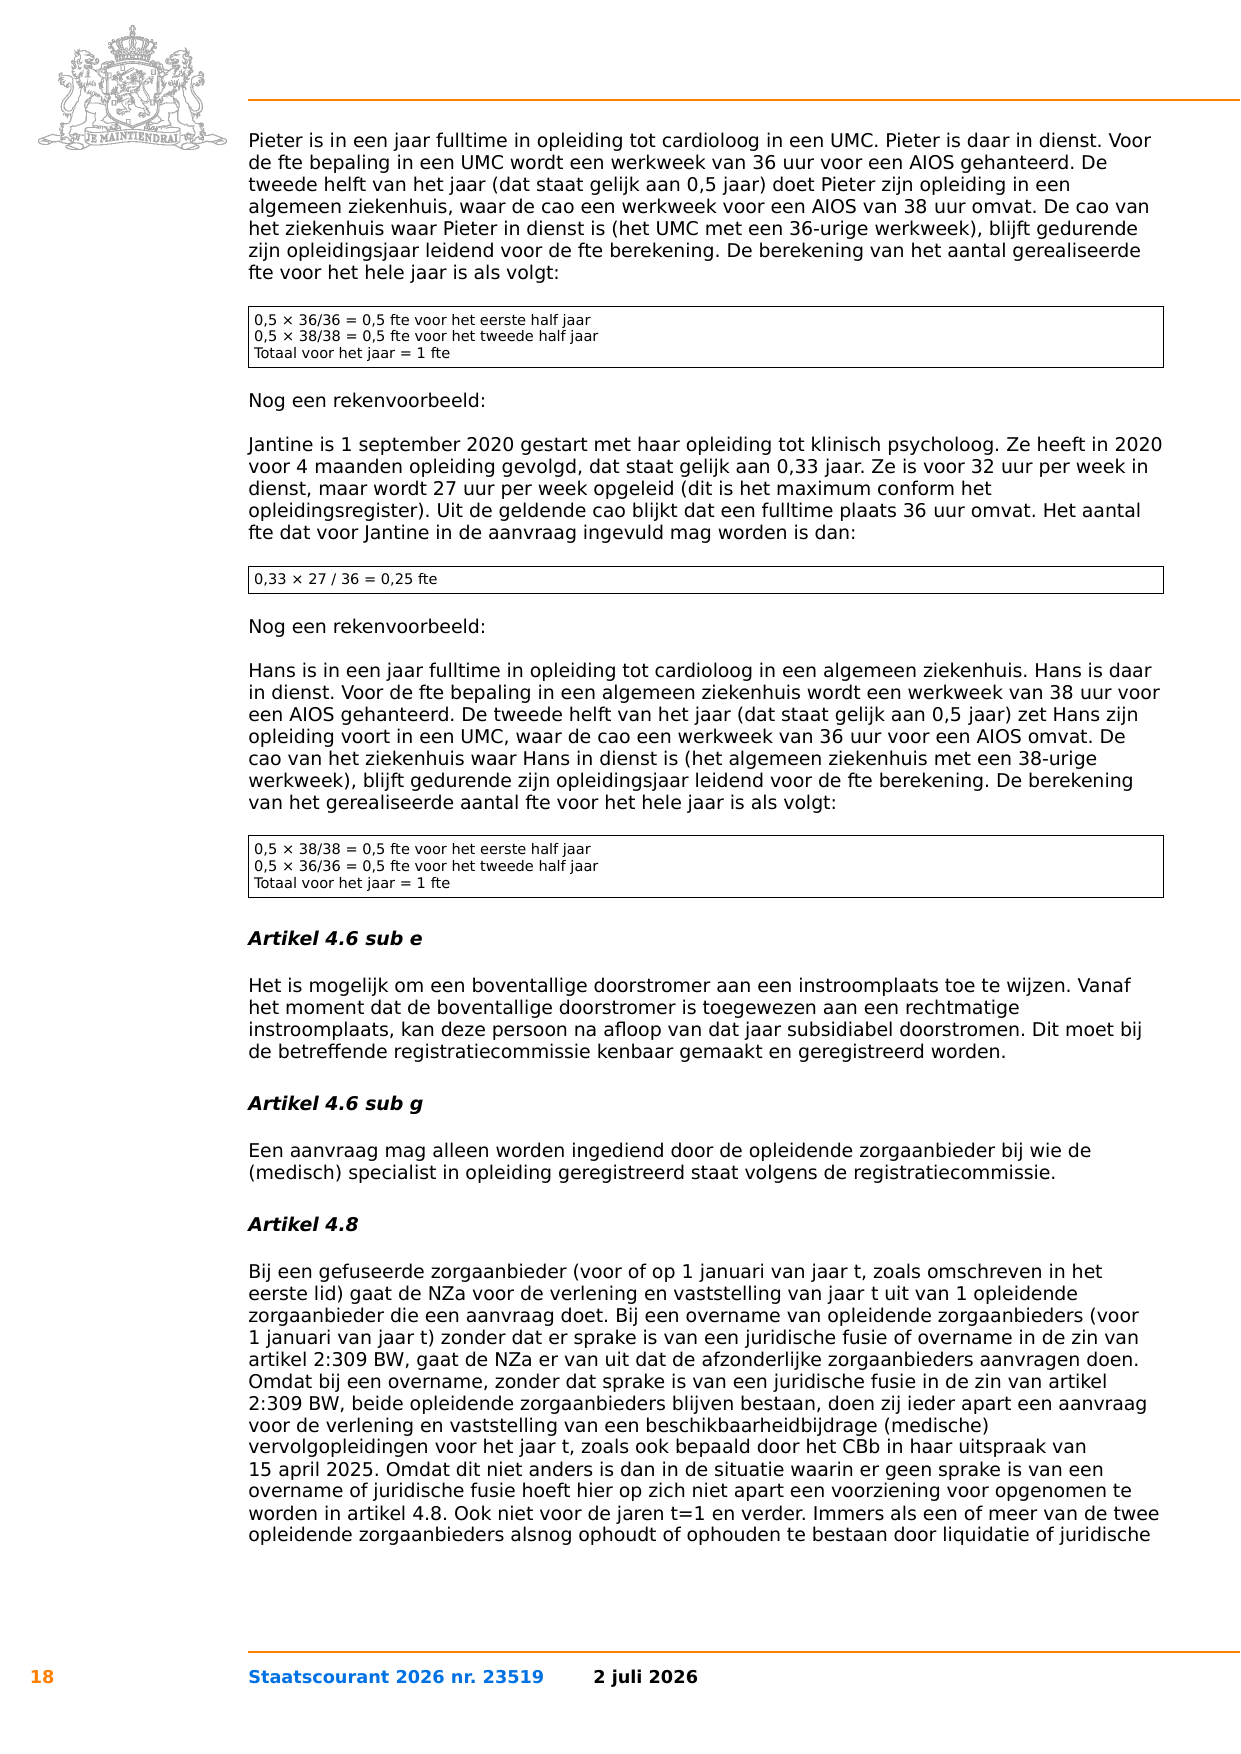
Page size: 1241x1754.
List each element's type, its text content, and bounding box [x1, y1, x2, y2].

subtitle Artikel 4.8 [248, 1214, 1163, 1236]
text Het is mogelijk om een boventallige doorstromer aan een instroomplaats toe te wijzen. Vanaf het moment dat de boventallige doorstromer is toegewezen aan een rechtmatige instroomplaats, kan deze persoon na afloop van dat jaar subsidiabel doorstromen. Dit moet bij de betreffende registratiecommissie kenbaar gemaakt en geregistreerd worden. [248, 975, 1163, 1063]
text Bij een gefuseerde zorgaanbieder (voor of op 1 januari van jaar t, zoals omschreven in het eerste lid) gaat de NZa voor de verlening en vaststelling van jaar t uit van 1 opleidende zorgaanbieder die een aanvraag doet. Bij een overname van opleidende zorgaanbieders (voor 1 januari van jaar t) zonder dat er sprake is van een juridische fusie of overname in de zin van artikel 2:309 BW, gaat de NZa er van uit dat de afzonderlijke zorgaanbieders aanvragen doen. Omdat bij een overname, zonder dat sprake is van een juridische fusie in de zin van artikel 2:309 BW, beide opleidende zorgaanbieders blijven bestaan, doen zij ieder apart een aanvraag voor de verlening en vaststelling van een beschikbaarheidbijdrage (medische) vervolgopleidingen voor het jaar t, zoals ook bepaald door het CBb in haar uitspraak van 15 april 2025. Omdat dit niet anders is dan in de situatie waarin er geen sprake is van een overname of juridische fusie hoeft hier op zich niet apart een voorziening voor opgenomen te worden in artikel 4.8. Ook niet voor de jaren t=1 en verder. Immers als een of meer van de twee opleidende zorgaanbieders alsnog ophoudt of ophouden te bestaan door liquidatie of juridische [248, 1261, 1163, 1546]
subtitle Artikel 4.6 sub e [248, 928, 1163, 950]
subtitle Artikel 4.6 sub g [248, 1093, 1163, 1115]
table_header 0,5 × 38/38 = 0,5 fte voor het eerste half jaar 0,5 × 36/36 = 0,5 fte voor het tweede half jaar Totaal voor het jaar = 1 fte [249, 836, 1163, 897]
text Jantine is 1 september 2020 gestart met haar opleiding tot klinisch psycholoog. Ze heeft in 2020 voor 4 maanden opleiding gevolgd, dat staat gelijk aan 0,33 jaar. Ze is voor 32 uur per week in dienst, maar wordt 27 uur per week opgeleid (dit is het maximum conform het opleidingsregister). Uit de geldende cao blijkt dat een fulltime plaats 36 uur omvat. Het aantal fte dat voor Jantine in de aanvraag ingevuld mag worden is dan: [248, 434, 1163, 544]
text Een aanvraag mag alleen worden ingediend door de opleidende zorgaanbieder bij wie de (medisch) specialist in opleiding geregistreerd staat volgens de registratiecommissie. [248, 1140, 1163, 1184]
text Nog een rekenvoorbeeld: [248, 616, 1163, 638]
table_header 0,33 × 27 / 36 = 0,25 fte [249, 567, 1163, 593]
text Pieter is in een jaar fulltime in opleiding tot cardioloog in een UMC. Pieter is daar in dienst. Voor de fte bepaling in een UMC wordt een werkweek van 36 uur voor een AIOS gehanteerd. De tweede helft van het jaar (dat staat gelijk aan 0,5 jaar) doet Pieter zijn opleiding in een algemeen ziekenhuis, waar de cao een werkweek voor een AIOS van 38 uur omvat. De cao van het ziekenhuis waar Pieter in dienst is (het UMC met een 36-urige werkweek), blijft gedurende zijn opleidingsjaar leidend voor de fte berekening. De berekening van het aantal gerealiseerde fte voor het hele jaar is als volgt: [248, 130, 1163, 284]
table_header 0,5 × 36/36 = 0,5 fte voor het eerste half jaar 0,5 × 38/38 = 0,5 fte voor het tweede half jaar Totaal voor het jaar = 1 fte [249, 307, 1163, 367]
text Nog een rekenvoorbeeld: [248, 390, 1163, 412]
text Hans is in een jaar fulltime in opleiding tot cardioloog in een algemeen ziekenhuis. Hans is daar in dienst. Voor de fte bepaling in een algemeen ziekenhuis wordt een werkweek van 38 uur voor een AIOS gehanteerd. De tweede helft van het jaar (dat staat gelijk aan 0,5 jaar) zet Hans zijn opleiding voort in een UMC, waar de cao een werkweek van 36 uur voor een AIOS omvat. De cao van het ziekenhuis waar Hans in dienst is (het algemeen ziekenhuis met een 38-urige werkweek), blijft gedurende zijn opleidingsjaar leidend voor de fte berekening. De berekening van het gerealiseerde aantal fte voor het hele jaar is als volgt: [248, 660, 1163, 813]
picture [38, 25, 227, 150]
